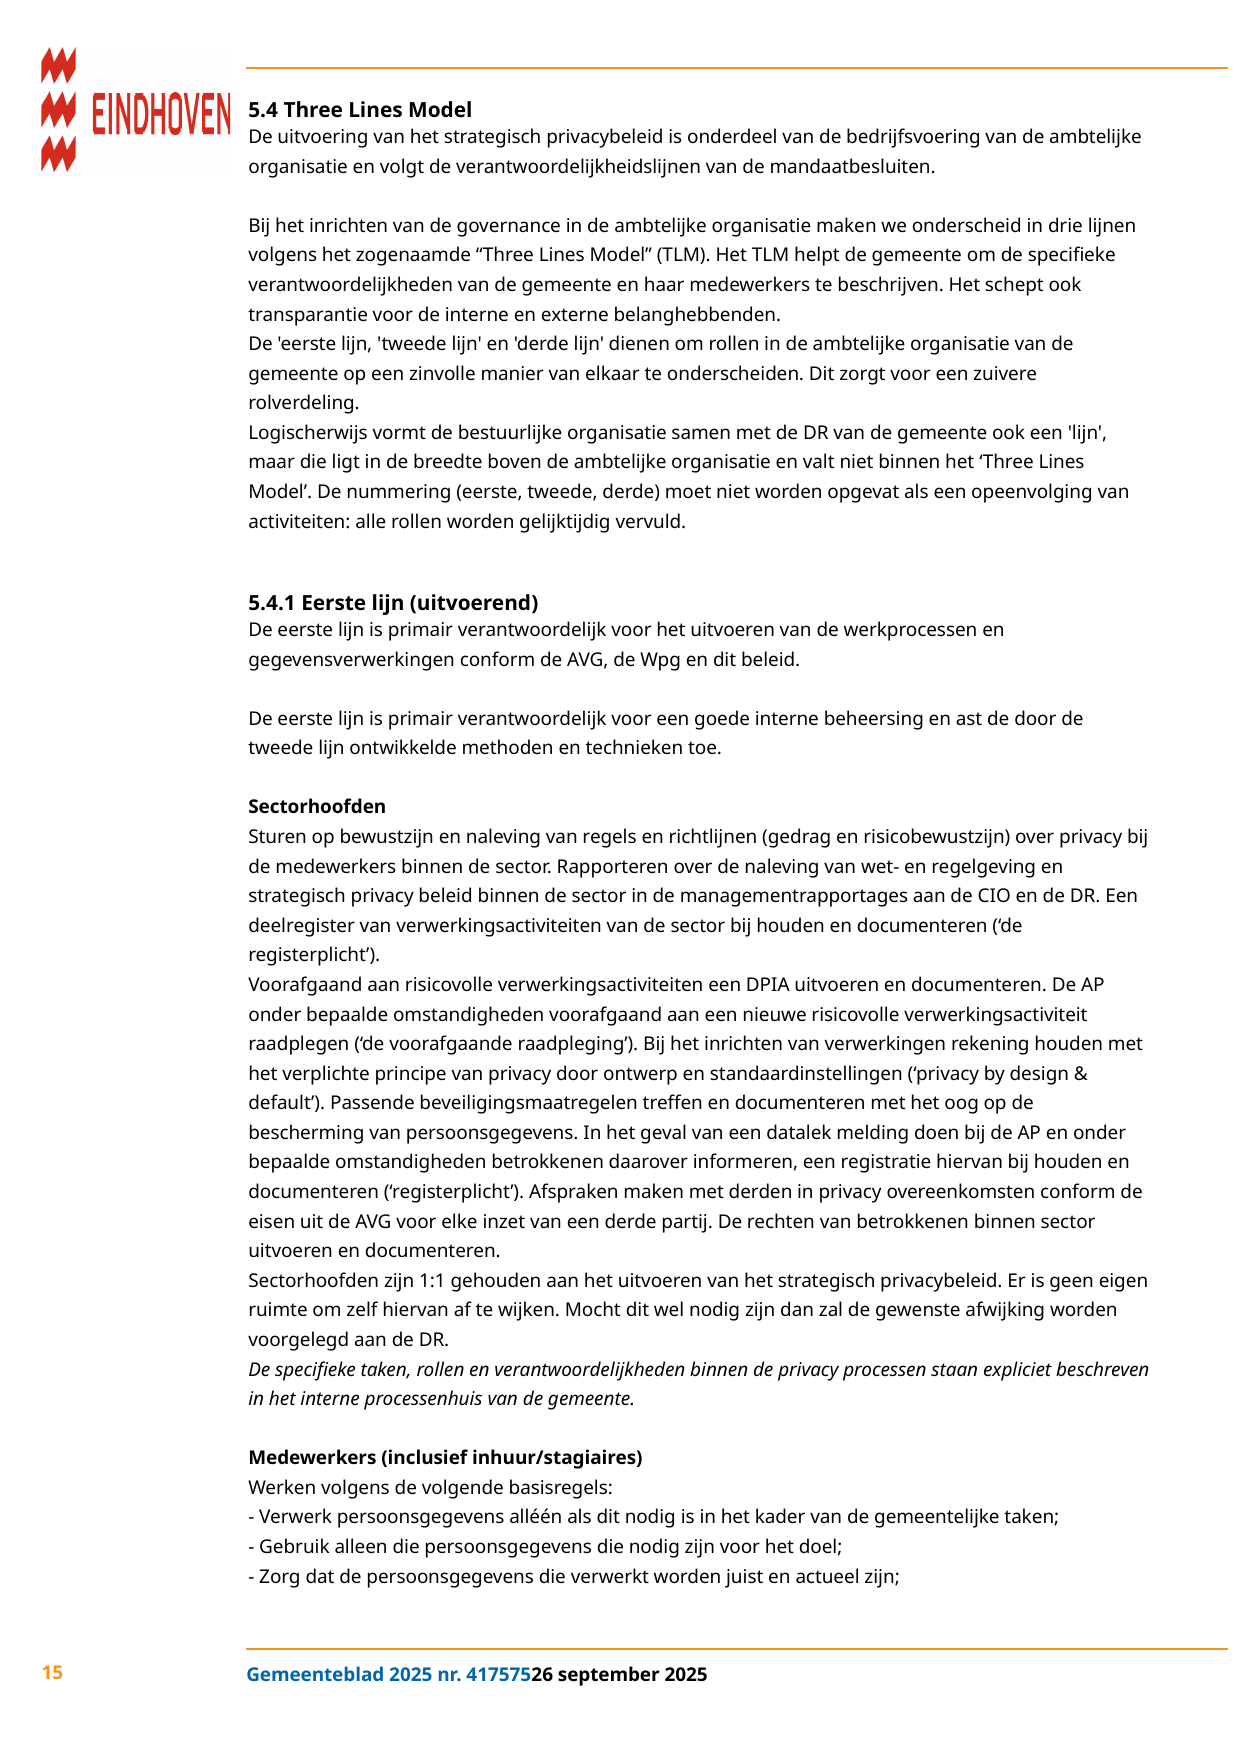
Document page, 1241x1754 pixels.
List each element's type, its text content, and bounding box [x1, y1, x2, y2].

text Medewerkers (inclusief inhuur/stagiaires) [248, 1444, 1152, 1470]
text Voorafgaand aan risicovolle verwerkingsactiviteiten een DPIA uitvoeren en documenteren. De AP onder bepaalde omstandigheden voorafgaand aan een nieuwe risicovolle verwerkingsactiviteit raadplegen (‘de voorafgaande raadpleging’). Bij het inrichten van verwerkingen rekening houden met het verplichte principe van privacy door ontwerp en standaardinstellingen (‘privacy by design & default’). Passende beveiligingsmaatregelen treffen en documenteren met het oog op de bescherming van persoonsgegevens. In het geval van een datalek melding doen bij de AP en onder bepaalde omstandigheden betrokkenen daarover informeren, een registratie hiervan bij houden en documenteren (‘registerplicht’). Afspraken maken met derden in privacy overeenkomsten conform de eisen uit de AVG voor elke inzet van een derde partij. De rechten van betrokkenen binnen sector uitvoeren en documenteren. [248, 971, 1152, 1263]
text 5.4 Three Lines Model [248, 95, 1152, 123]
text Werken volgens de volgende basisregels: [248, 1474, 1152, 1500]
text Logischerwijs vormt de bestuurlijke organisatie samen met de DR van de gemeente ook een 'lijn', maar die ligt in de breedte boven de ambtelijke organisatie en valt niet binnen het ‘Three Lines Model’. De nummering (eerste, tweede, derde) moet niet worden opgevat als een opeenvolging van activiteiten: alle rollen worden gelijktijdig vervuld. [248, 419, 1152, 533]
text De specifieke taken, rollen en verantwoordelijkheden binnen de privacy processen staan expliciet beschreven in het interne processenhuis van de gemeente. [248, 1356, 1152, 1411]
text - Gebruik alleen die persoonsgegevens die nodig zijn voor het doel; [248, 1533, 1152, 1559]
text Sectorhoofden [248, 794, 1152, 819]
text Sectorhoofden zijn 1:1 gehouden aan het uitvoeren van het strategisch privacybeleid. Er is geen eigen ruimte om zelf hiervan af te wijken. Mocht dit wel nodig zijn dan zal de gewenste afwijking worden voorgelegd aan de DR. [248, 1267, 1152, 1352]
picture [41, 47, 231, 172]
text - Zorg dat de persoonsgegevens die verwerkt worden juist en actueel zijn; [248, 1563, 1152, 1589]
text De eerste lijn is primair verantwoordelijk voor het uitvoeren van de werkprocessen en gegevensverwerkingen conform de AVG, de Wpg en dit beleid. [248, 616, 1152, 672]
text De eerste lijn is primair verantwoordelijk voor een goede interne beheersing en ast de door de tweede lijn ontwikkelde methoden en technieken toe. [248, 705, 1152, 760]
text Sturen op bewustzijn en naleving van regels en richtlijnen (gedrag en risicobewustzijn) over privacy bij de medewerkers binnen de sector. Rapporteren over de naleving van wet- en regelgeving en strategisch privacy beleid binnen de sector in de managementrapportages aan de CIO en de DR. Een deelregister van verwerkingsactiviteiten van de sector bij houden en documenteren (‘de registerplicht’). [248, 823, 1152, 967]
text De 'eerste lijn, 'tweede lijn' en 'derde lijn' dienen om rollen in de ambtelijke organisatie van de gemeente op een zinvolle manier van elkaar te onderscheiden. Dit zorgt voor een zuivere rolverdeling. [248, 330, 1152, 415]
text 5.4.1 Eerste lijn (uitvoerend) [248, 588, 1152, 616]
text Bij het inrichten van de governance in de ambtelijke organisatie maken we onderscheid in drie lijnen volgens het zogenaamde “Three Lines Model” (TLM). Het TLM helpt de gemeente om de specifieke verantwoordelijkheden van de gemeente en haar medewerkers te beschrijven. Het schept ook transparantie voor de interne en externe belanghebbenden. [248, 212, 1152, 326]
text De uitvoering van het strategisch privacybeleid is onderdeel van de bedrijfsvoering van de ambtelijke organisatie en volgt de verantwoordelijkheidslijnen van de mandaatbesluiten. [248, 123, 1152, 178]
text - Verwerk persoonsgegevens alléén als dit nodig is in het kader van de gemeentelijke taken; [248, 1504, 1152, 1529]
